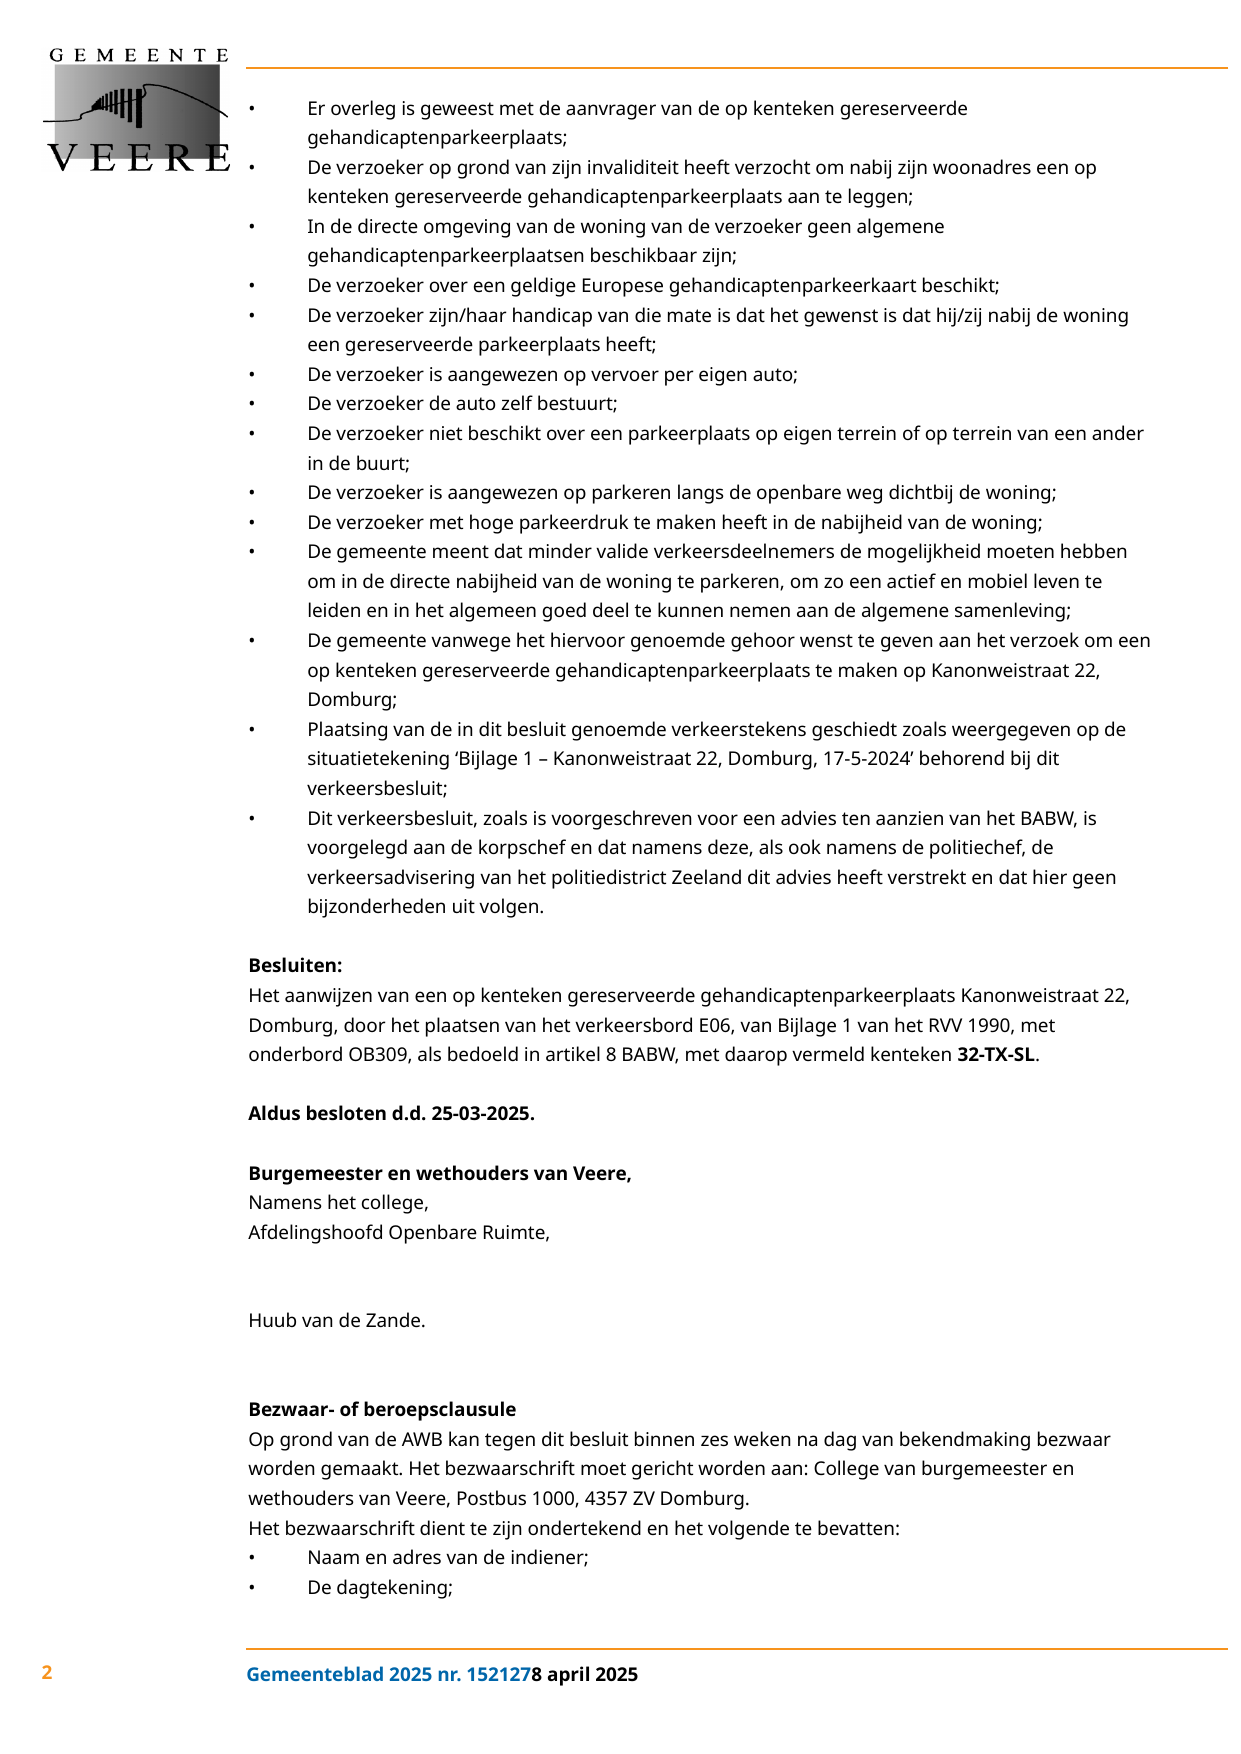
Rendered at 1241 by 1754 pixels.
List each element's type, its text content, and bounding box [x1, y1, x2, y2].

list De verzoeker over een geldige Europese gehandicaptenparkeerkaart beschikt; [248, 272, 1152, 298]
list De verzoeker zijn/haar handicap van die mate is dat het gewenst is dat hij/zij nabij de woning een gereserveerde parkeerplaats heeft; [248, 302, 1152, 357]
list De verzoeker niet beschikt over een parkeerplaats op eigen terrein of op terrein van een ander in de buurt; [248, 420, 1152, 476]
list Plaatsing van de in dit besluit genoemde verkeerstekens geschiedt zoals weergegeven op de situatietekening ‘Bijlage 1 – Kanonweistraat 22, Domburg, 17-5-2024’ behorend bij dit verkeersbesluit; [248, 716, 1152, 801]
text Op grond van de AWB kan tegen dit besluit binnen zes weken na dag van bekendmaking bezwaar worden gemaakt. Het bezwaarschrift moet gericht worden aan: College van burgemeester en wethouders van Veere, Postbus 1000, 4357 ZV Domburg. [248, 1426, 1152, 1511]
list De gemeente meent dat minder valide verkeersdeelnemers de mogelijkheid moeten hebben om in de directe nabijheid van de woning te parkeren, om zo een actief en mobiel leven te leiden en in het algemeen goed deel te kunnen nemen aan de algemene samenleving; [248, 538, 1152, 623]
text Aldus besloten d.d. 25-03-2025. [248, 1101, 1152, 1126]
text Besluiten: [248, 953, 1152, 978]
list De verzoeker is aangewezen op parkeren langs de openbare weg dichtbij de woning; [248, 479, 1152, 505]
text Huub van de Zande. [248, 1308, 1152, 1333]
list Dit verkeersbesluit, zoals is voorgeschreven voor een advies ten aanzien van het BABW, is voorgelegd aan de korpschef en dat namens deze, als ook namens de politiechef, de verkeersadvisering van het politiedistrict Zeeland dit advies heeft verstrekt en dat hier geen bijzonderheden uit volgen. [248, 805, 1152, 919]
list Er overleg is geweest met de aanvrager van de op kenteken gereserveerde gehandicaptenparkeerplaats; [248, 95, 1152, 150]
text Namens het college, [248, 1189, 1152, 1215]
picture [41, 47, 231, 172]
list De verzoeker is aangewezen op vervoer per eigen auto; [248, 361, 1152, 387]
text Afdelingshoofd Openbare Ruimte, [248, 1219, 1152, 1245]
list De dagtekening; [248, 1574, 1152, 1600]
list De verzoeker op grond van zijn invaliditeit heeft verzocht om nabij zijn woonadres een op kenteken gereserveerde gehandicaptenparkeerplaats aan te leggen; [248, 154, 1152, 209]
list De verzoeker met hoge parkeerdruk te maken heeft in de nabijheid van de woning; [248, 509, 1152, 535]
text Het aanwijzen van een op kenteken gereserveerde gehandicaptenparkeerplaats Kanonweistraat 22, Domburg, door het plaatsen van het verkeersbord E06, van Bijlage 1 van het RVV 1990, met onderbord OB309, als bedoeld in artikel 8 BABW, met daarop vermeld kenteken 32-TX-SL. [248, 982, 1152, 1067]
list In de directe omgeving van de woning van de verzoeker geen algemene gehandicaptenparkeerplaatsen beschikbaar zijn; [248, 213, 1152, 268]
list De verzoeker de auto zelf bestuurt; [248, 391, 1152, 416]
list De gemeente vanwege het hiervoor genoemde gehoor wenst te geven aan het verzoek om een op kenteken gereserveerde gehandicaptenparkeerplaats te maken op Kanonweistraat 22, Domburg; [248, 627, 1152, 712]
text Het bezwaarschrift dient te zijn ondertekend en het volgende te bevatten: [248, 1515, 1152, 1541]
text Burgemeester en wethouders van Veere, [248, 1160, 1152, 1186]
text Bezwaar- of beroepsclausule [248, 1396, 1152, 1422]
list Naam en adres van de indiener; [248, 1544, 1152, 1570]
